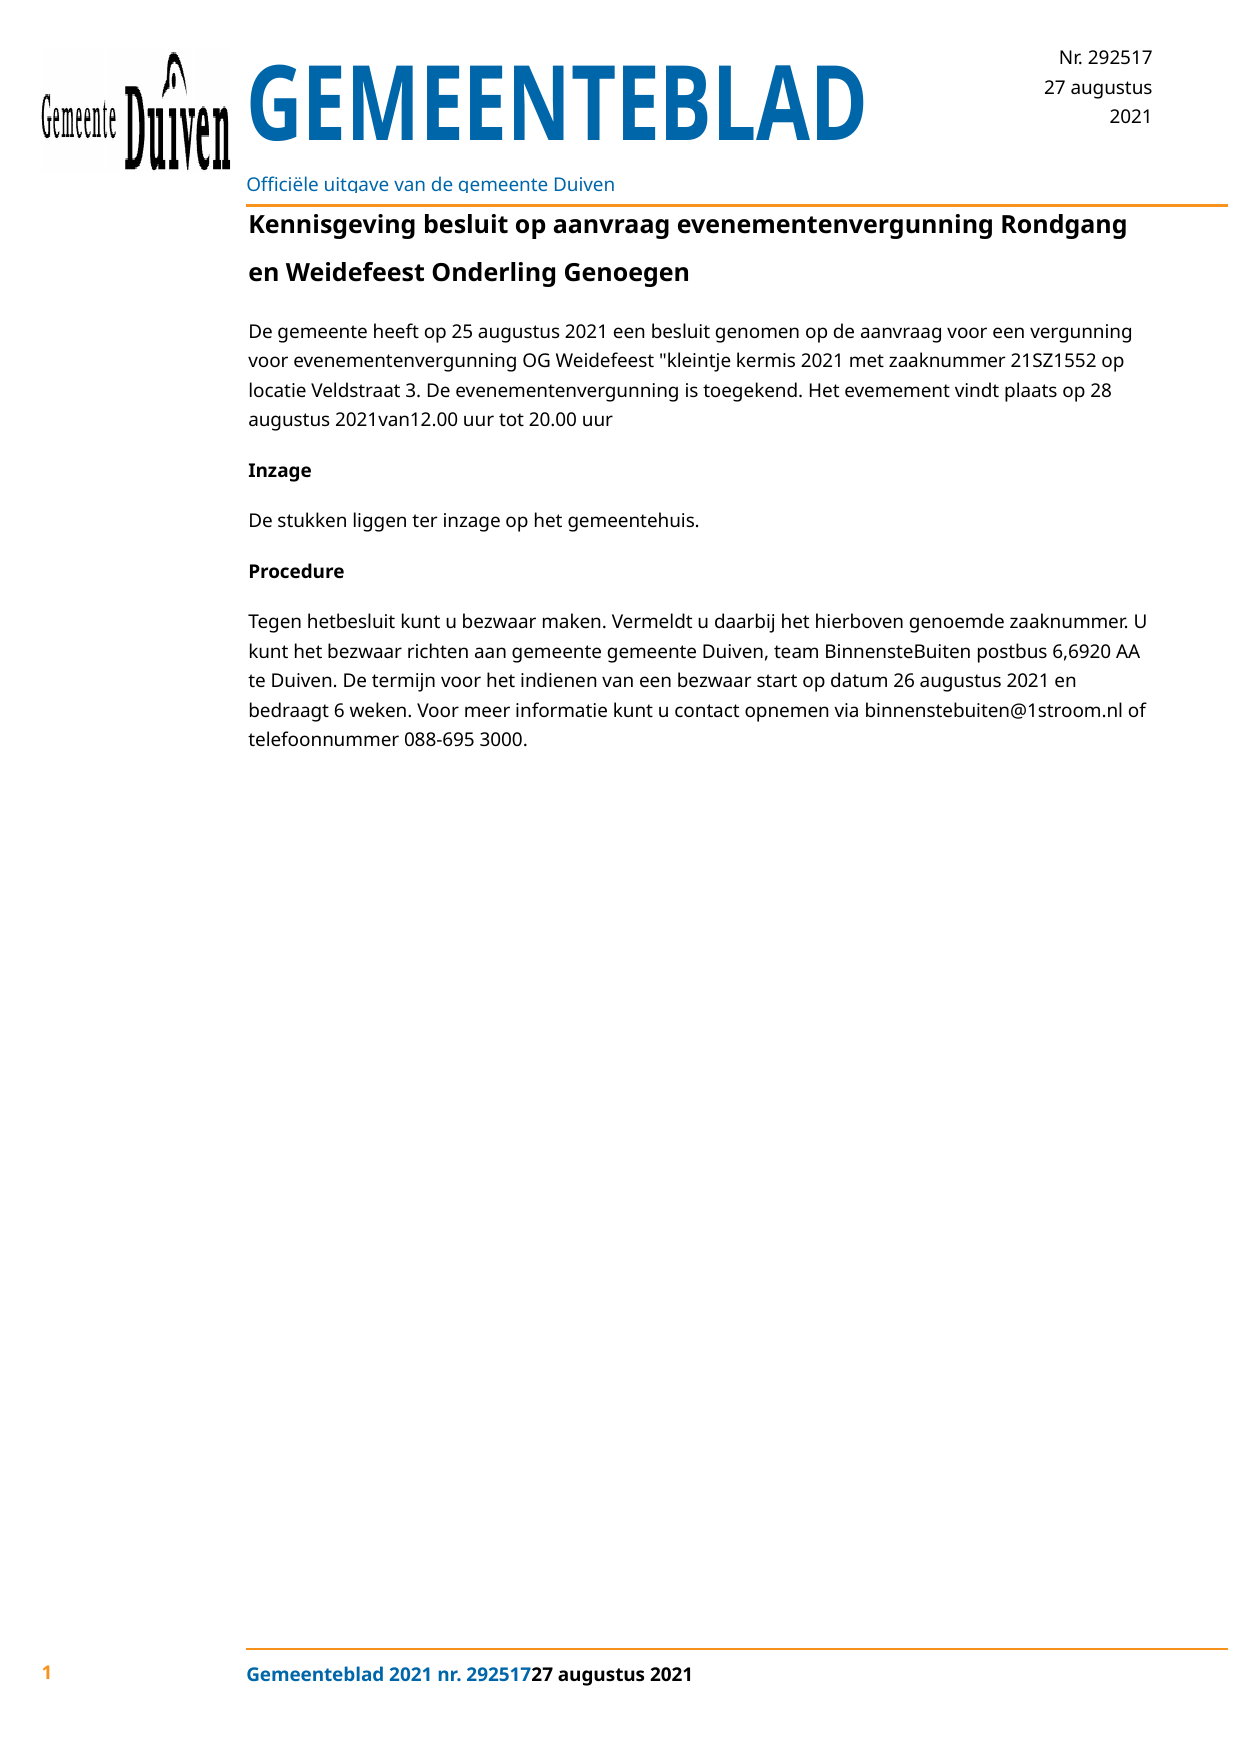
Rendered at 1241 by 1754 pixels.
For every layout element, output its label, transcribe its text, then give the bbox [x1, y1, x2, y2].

text Tegen hetbesluit kunt u bezwaar maken. Vermeldt u daarbij het hierboven genoemde zaaknummer. U kunt het bezwaar richten aan gemeente gemeente Duiven, team BinnensteBuiten postbus 6,6920 AA te Duiven. De termijn voor het indienen van een bezwaar start op datum 26 augustus 2021 en bedraagt 6 weken. Voor meer informatie kunt u contact opnemen via binnenstebuiten@1stroom.nl of telefoonnummer 088-695 3000. [248, 608, 1152, 752]
text Procedure [248, 558, 1152, 584]
text De stukken liggen ter inzage op het gemeentehuis. [248, 507, 1152, 533]
text Inzage [248, 457, 1152, 483]
picture [41, 47, 231, 172]
text De gemeente heeft op 25 augustus 2021 een besluit genomen op de aanvraag voor een vergunning voor evenementenvergunning OG Weidefeest "kleintje kermis 2021 met zaaknummer 21SZ1552 op locatie Veldstraat 3. De evenementenvergunning is toegekend. Het evemement vindt plaats op 28 augustus 2021van12.00 uur tot 20.00 uur [248, 318, 1152, 432]
text Kennisgeving besluit op aanvraag evenementenvergunning Rondgang en Weidefeest Onderling Genoegen [248, 207, 1152, 288]
